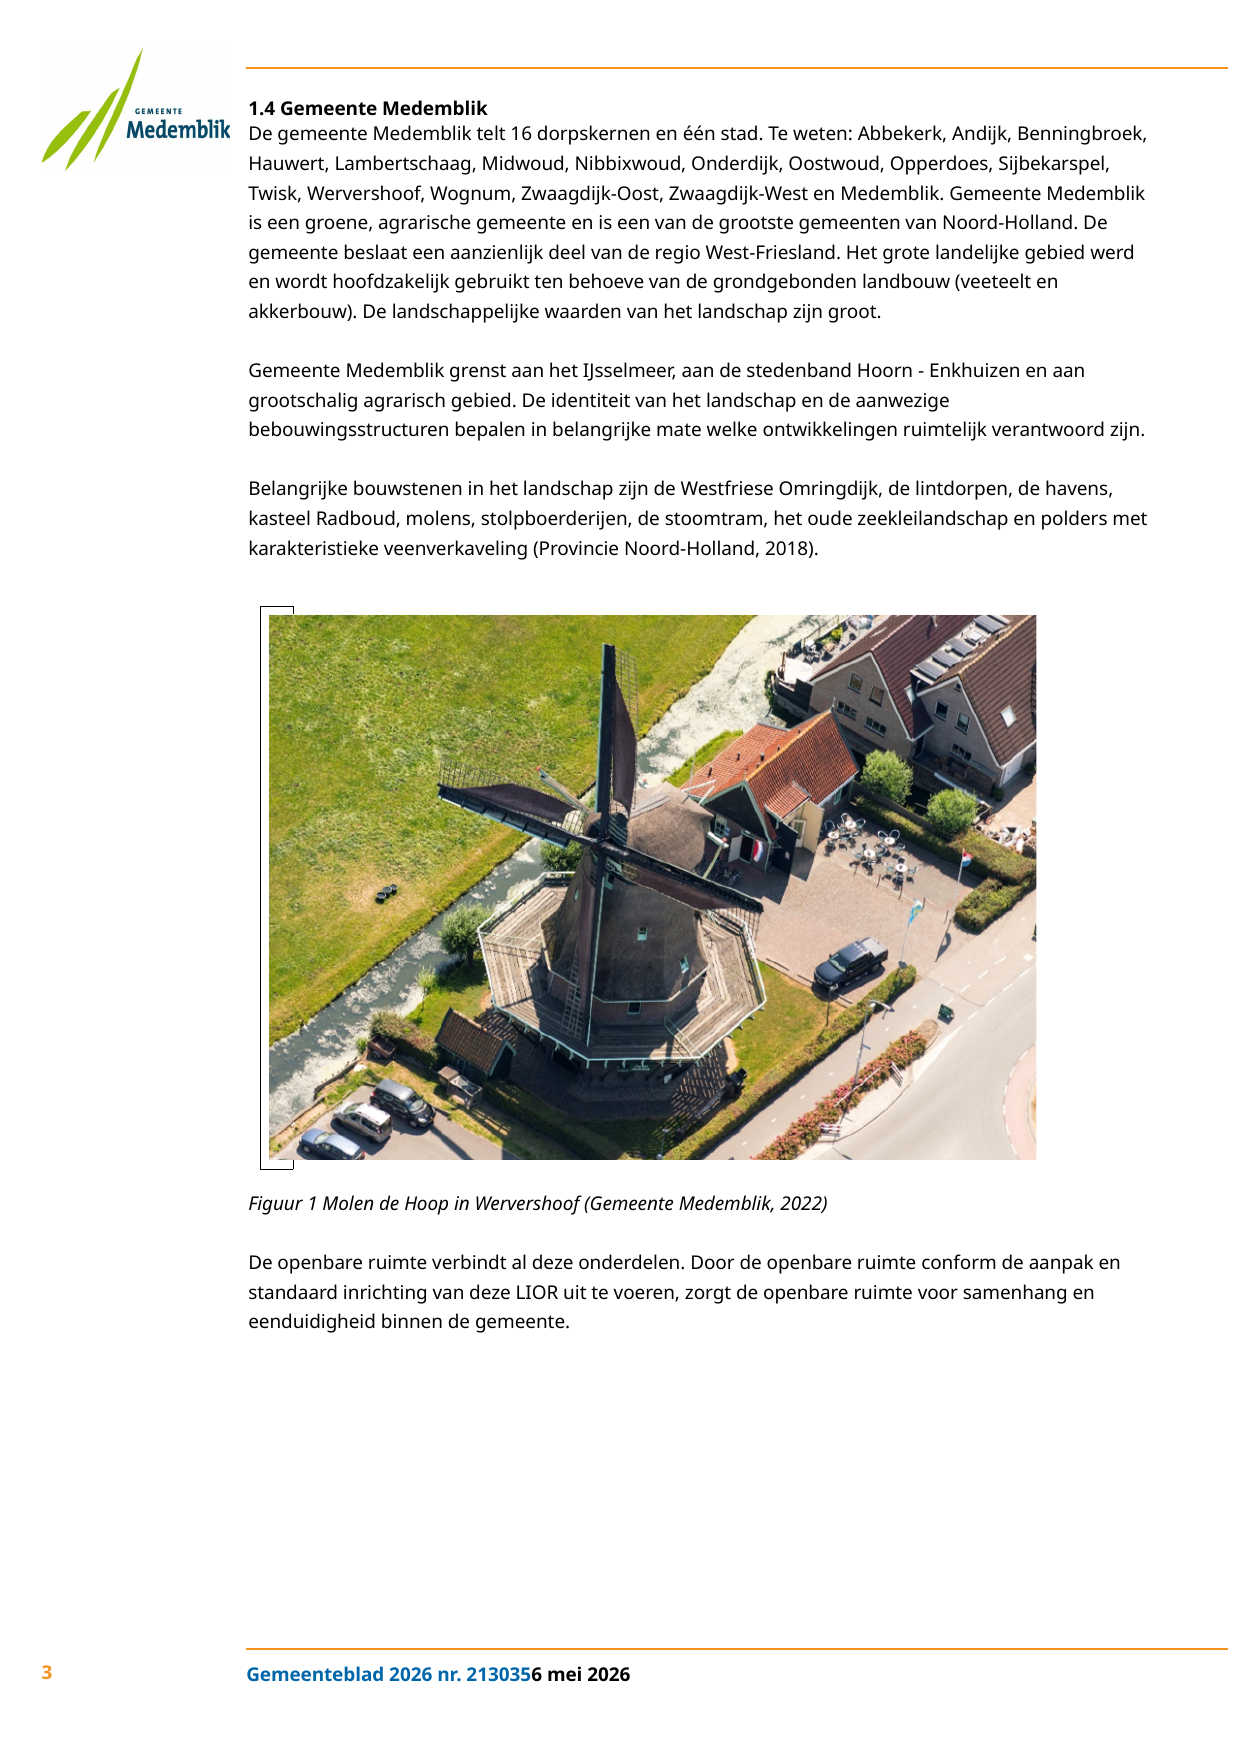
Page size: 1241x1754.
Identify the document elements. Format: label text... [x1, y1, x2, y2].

text 1.4 Gemeente Medemblik [248, 95, 1152, 121]
text Belangrijke bouwstenen in het landschap zijn de Westfriese Omringdijk, de lintdorpen, de havens, kasteel Radboud, molens, stolpboerderijen, de stoomtram, het oude zeekleilandschap en polders met karakteristieke veenverkaveling (Provincie Noord-Holland, 2018). [248, 476, 1152, 560]
text De gemeente Medemblik telt 16 dorpskernen en één stad. Te weten: Abbekerk, Andijk, Benningbroek, Hauwert, Lambertschaag, Midwoud, Nibbixwoud, Onderdijk, Oostwoud, Opperdoes, Sijbekarspel, Twisk, Wervershoof, Wognum, Zwaagdijk-Oost, Zwaagdijk-West en Medemblik. Gemeente Medemblik is een groene, agrarische gemeente en is een van de grootste gemeenten van Noord-Holland. De gemeente beslaat een aanzienlijk deel van de regio West-Friesland. Het grote landelijke gebied werd en wordt hoofdzakelijk gebruikt ten behoeve van de grondgebonden landbouw (veeteelt en akkerbouw). De landschappelijke waarden van het landschap zijn groot. [248, 121, 1152, 324]
picture [268, 614, 1037, 1160]
text Figuur 1 Molen de Hoop in Wervershoof (Gemeente Medemblik, 2022) [248, 1190, 1152, 1216]
text Gemeente Medemblik grenst aan het IJsselmeer, aan de stedenband Hoorn - Enkhuizen en aan grootschalig agrarisch gebied. De identiteit van het landschap en de aanwezige bebouwingsstructuren bepalen in belangrijke mate welke ontwikkelingen ruimtelijk verantwoord zijn. [248, 357, 1152, 442]
text De openbare ruimte verbindt al deze onderdelen. Door de openbare ruimte conform de aanpak en standaard inrichting van deze LIOR uit te voeren, zorgt de openbare ruimte voor samenhang en eenduidigheid binnen de gemeente. [248, 1249, 1152, 1334]
picture [41, 47, 231, 172]
